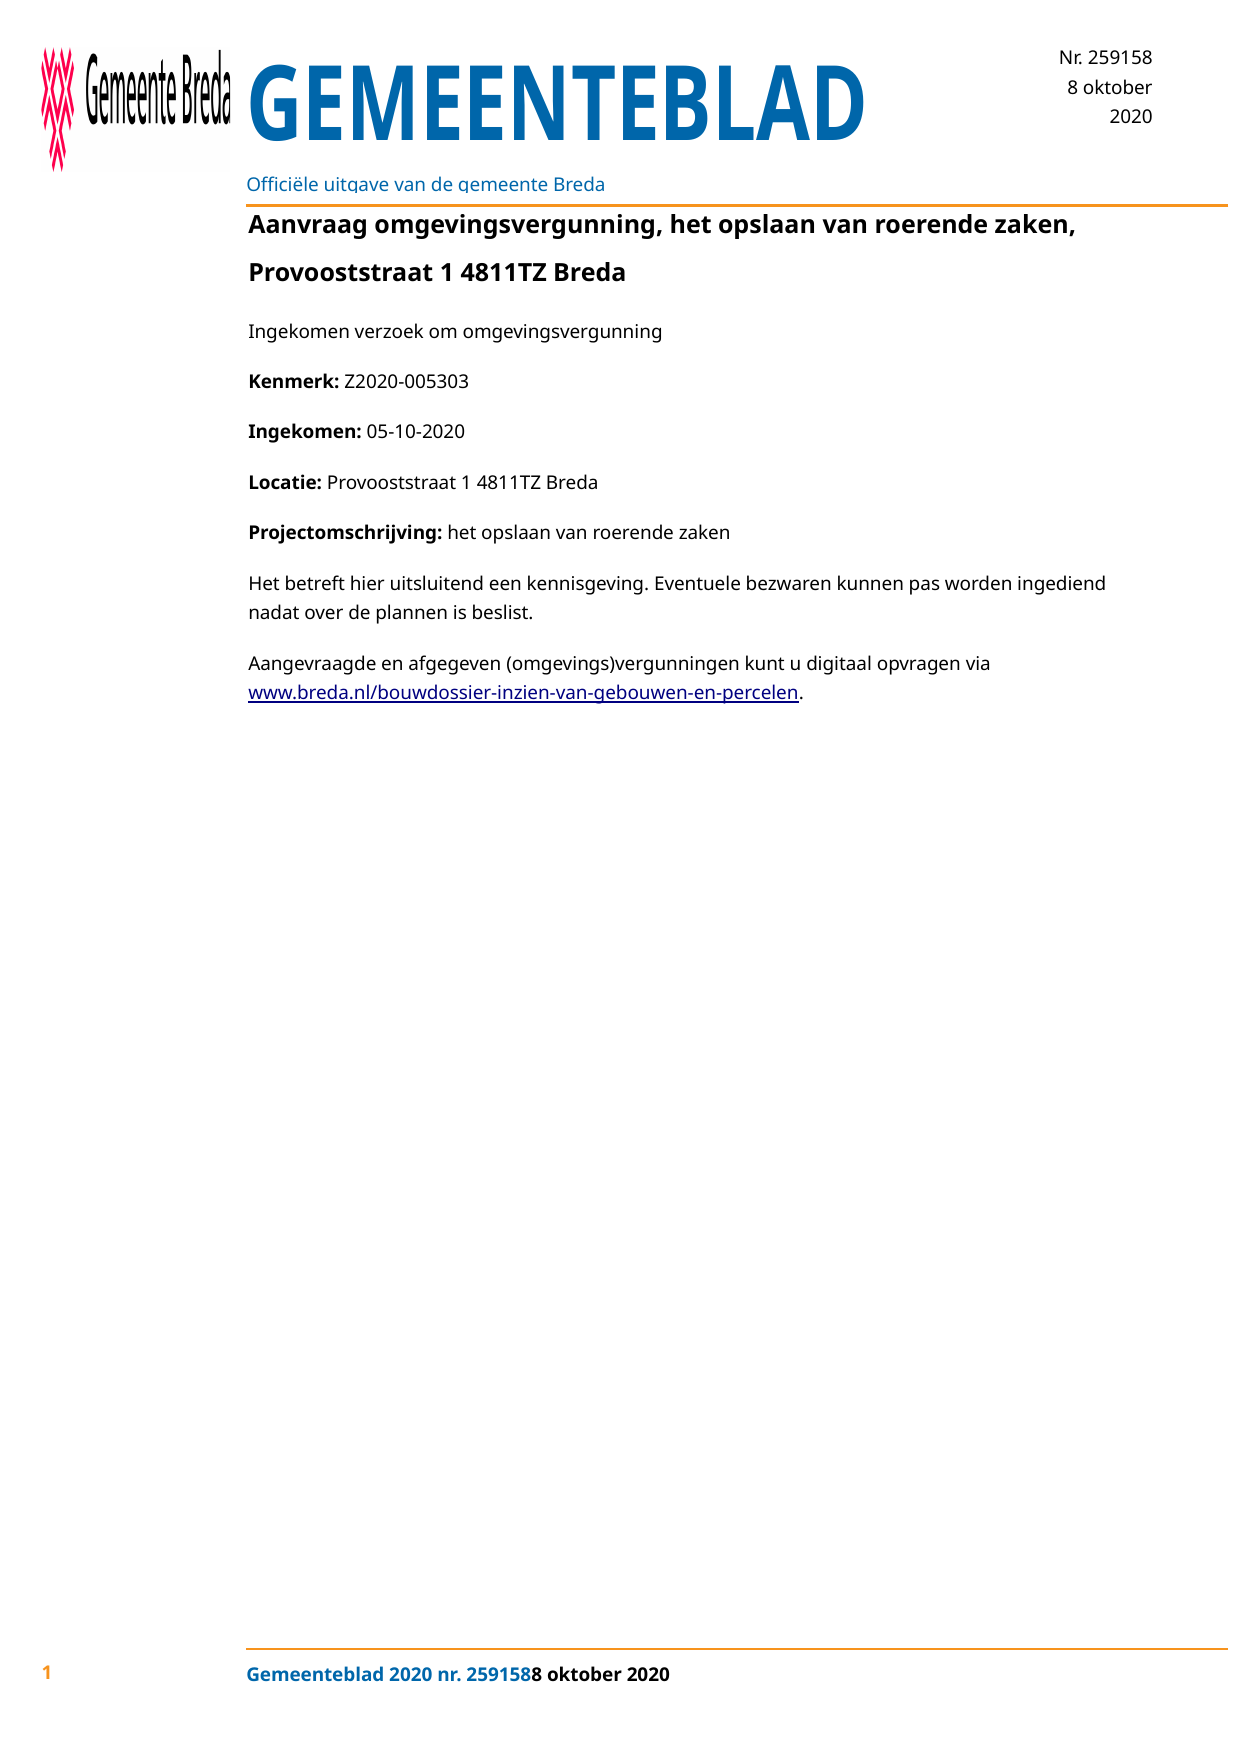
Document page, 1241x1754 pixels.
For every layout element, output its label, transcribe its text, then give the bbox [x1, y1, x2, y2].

text Aanvraag omgevingsvergunning, het opslaan van roerende zaken, Provooststraat 1 4811TZ Breda [248, 207, 1152, 288]
text Kenmerk: Z2020-005303 [248, 368, 1152, 394]
text Aangevraagde en afgegeven (omgevings)vergunningen kunt u digitaal opvragen via www.breda.nl/bouwdossier-inzien-van-gebouwen-en-percelen. [248, 650, 1152, 705]
text Ingekomen verzoek om omgevingsvergunning [248, 318, 1152, 344]
text Ingekomen: 05-10-2020 [248, 419, 1152, 444]
picture [41, 47, 231, 172]
text Het betreft hier uitsluitend een kennisgeving. Eventuele bezwaren kunnen pas worden ingediend nadat over de plannen is beslist. [248, 570, 1152, 625]
text Projectomschrijving: het opslaan van roerende zaken [248, 519, 1152, 545]
text Locatie: Provooststraat 1 4811TZ Breda [248, 469, 1152, 495]
